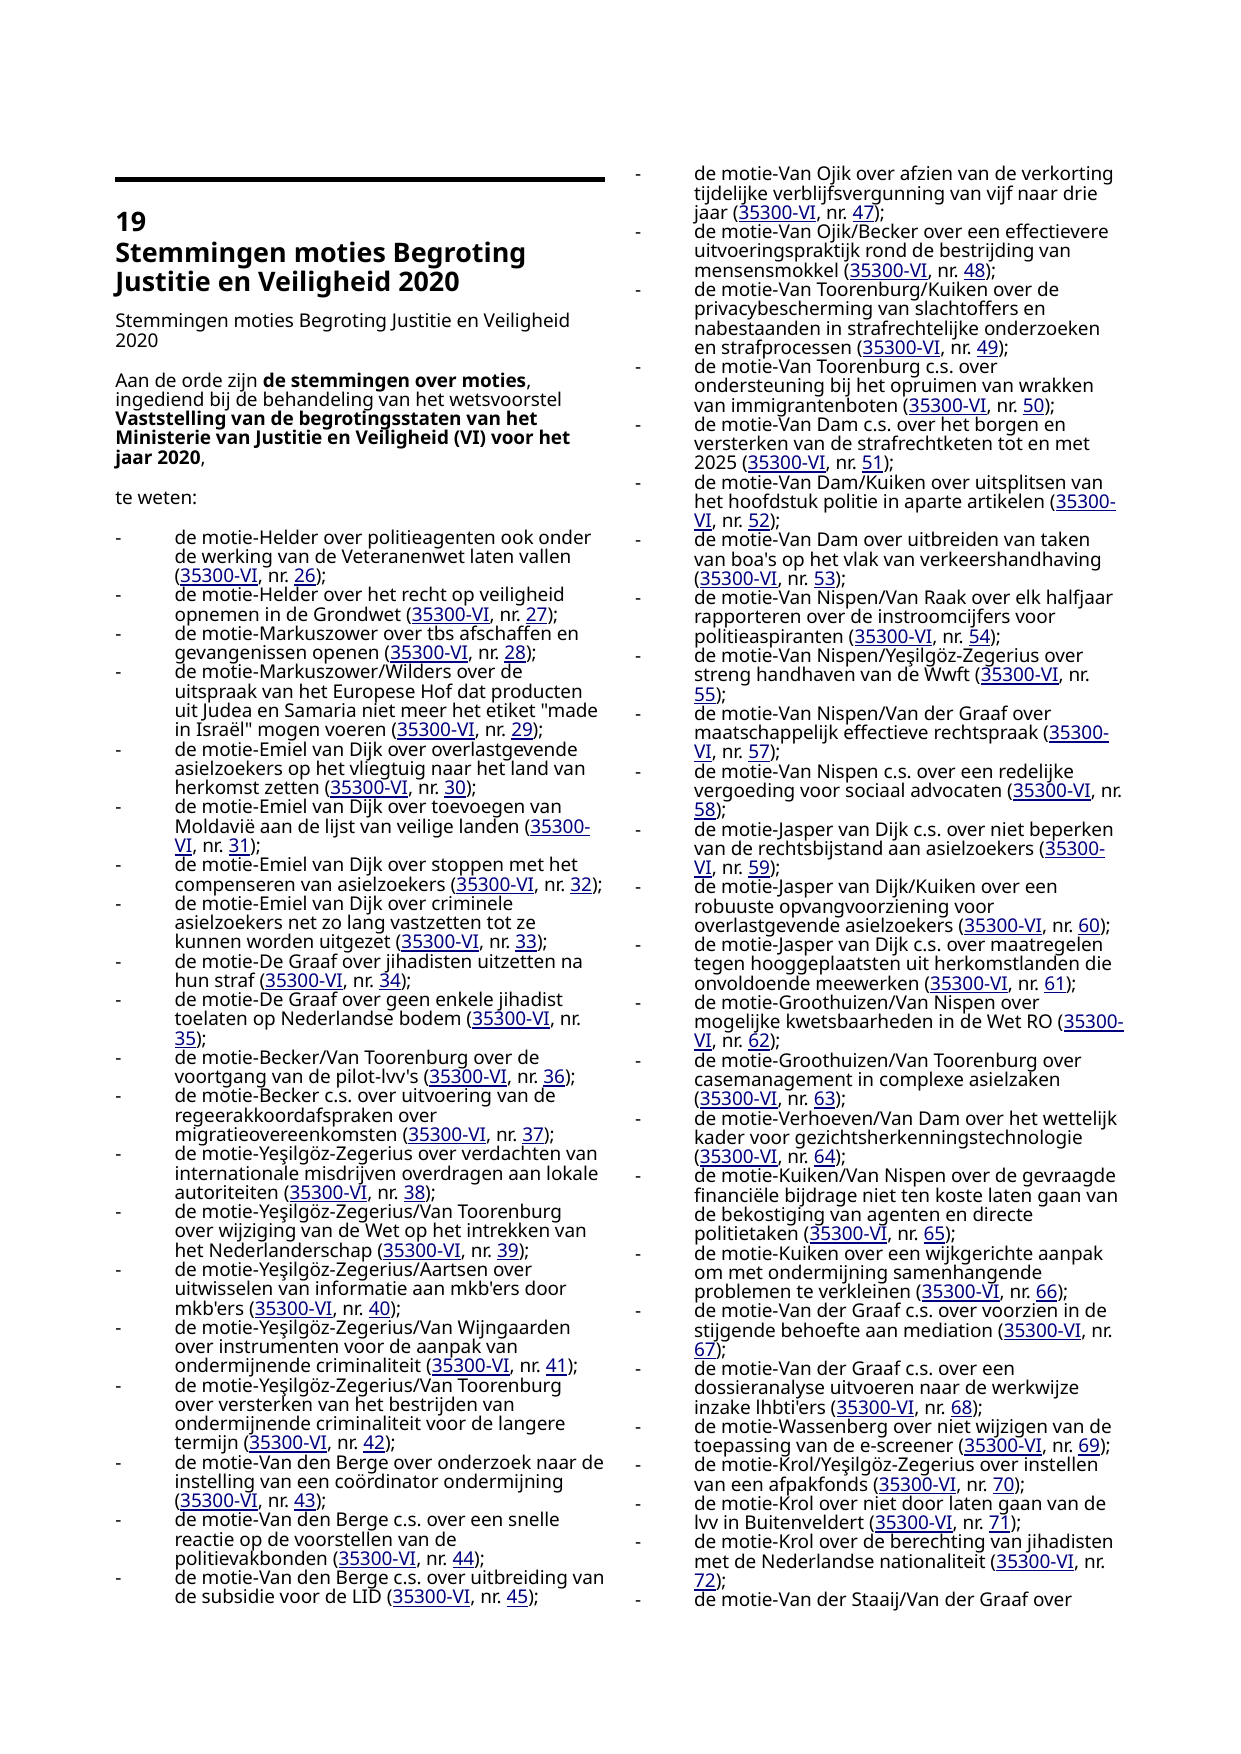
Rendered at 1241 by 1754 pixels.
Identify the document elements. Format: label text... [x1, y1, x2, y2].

list de motie-Yeşilgöz-Zegerius/Van Toorenburg over versterken van het bestrijden van ondermijnende criminaliteit voor de langere termijn (35300-VI, nr. 42); [115, 1377, 605, 1454]
list de motie-Yeşilgöz-Zegerius/Aartsen over uitwisselen van informatie aan mkb'ers door mkb'ers (35300-VI, nr. 40); [115, 1261, 605, 1319]
list de motie-Jasper van Dijk c.s. over niet beperken van de rechtsbijstand aan asielzoekers (35300-VI, nr. 59); [635, 821, 1125, 878]
list de motie-Helder over politieagenten ook onder de werking van de Veteranenwet laten vallen (35300-VI, nr. 26); [115, 529, 605, 586]
list de motie-Krol/Yeşilgöz-Zegerius over instellen van een afpakfonds (35300-VI, nr. 70); [635, 1456, 1125, 1495]
list de motie-Yeşilgöz-Zegerius/Van Wijngaarden over instrumenten voor de aanpak van ondermijnende criminaliteit (35300-VI, nr. 41); [115, 1319, 605, 1377]
text Aan de orde zijn de stemmingen over moties, ingediend bij de behandeling van het wetsvoorstel Vaststelling van de begrotingsstaten van het Ministerie van Justitie en Veiligheid (VI) voor het jaar 2020, [115, 372, 605, 468]
list de motie-Van den Berge over onderzoek naar de instelling van een coördinator ondermijning (35300-VI, nr. 43); [115, 1454, 605, 1511]
text 19 [115, 203, 605, 239]
text Stemmingen moties Begroting Justitie en Veiligheid 2020 [115, 312, 605, 351]
list de motie-Groothuizen/Van Nispen over mogelijke kwetsbaarheden in de Wet RO (35300-VI, nr. 62); [635, 994, 1125, 1052]
list de motie-Van der Graaf c.s. over een dossieranalyse uitvoeren naar de werkwijze inzake lhbti'ers (35300-VI, nr. 68); [635, 1360, 1125, 1418]
list de motie-Van Nispen/Van Raak over elk halfjaar rapporteren over de instroomcijfers voor politieaspiranten (35300-VI, nr. 54); [635, 589, 1125, 647]
list de motie-Becker/Van Toorenburg over de voortgang van de pilot-lvv's (35300-VI, nr. 36); [115, 1049, 605, 1087]
list de motie-Van Nispen/Van der Graaf over maatschappelijk effectieve rechtspraak (35300-VI, nr. 57); [635, 705, 1125, 763]
list de motie-Becker c.s. over uitvoering van de regeerakkoordafspraken over migratieovereenkomsten (35300-VI, nr. 37); [115, 1087, 605, 1145]
list de motie-Helder over het recht op veiligheid opnemen in de Grondwet (35300-VI, nr. 27); [115, 586, 605, 625]
list de motie-Kuiken over een wijkgerichte aanpak om met ondermijning samenhangende problemen te verkleinen (35300-VI, nr. 66); [635, 1244, 1125, 1302]
list de motie-Van Dam over uitbreiden van taken van boa's op het vlak van verkeershandhaving (35300-VI, nr. 53); [635, 531, 1125, 589]
list de motie-Van Dam c.s. over het borgen en versterken van de strafrechtketen tot en met 2025 (35300-VI, nr. 51); [635, 416, 1125, 474]
list de motie-Verhoeven/Van Dam over het wettelijk kader voor gezichtsherkenningstechnologie (35300-VI, nr. 64); [635, 1109, 1125, 1167]
list de motie-Van Ojik over afzien van de verkorting tijdelijke verblijfsvergunning van vijf naar drie jaar (35300-VI, nr. 47); [635, 165, 1125, 223]
list de motie-Van Dam/Kuiken over uitsplitsen van het hoofdstuk politie in aparte artikelen (35300-VI, nr. 52); [635, 474, 1125, 531]
list de motie-Markuszower over tbs afschaffen en gevangenissen openen (35300-VI, nr. 28); [115, 625, 605, 663]
text Stemmingen moties Begroting Justitie en Veiligheid 2020 [115, 239, 605, 312]
list de motie-De Graaf over geen enkele jihadist toelaten op Nederlandse bodem (35300-VI, nr. 35); [115, 991, 605, 1049]
list de motie-Yeşilgöz-Zegerius over verdachten van internationale misdrijven overdragen aan lokale autoriteiten (35300-VI, nr. 38); [115, 1145, 605, 1203]
list de motie-Krol over niet door laten gaan van de lvv in Buitenveldert (35300-VI, nr. 71); [635, 1495, 1125, 1533]
list de motie-Krol over de berechting van jihadisten met de Nederlandse nationaliteit (35300-VI, nr. 72); [635, 1533, 1125, 1591]
list de motie-Emiel van Dijk over stoppen met het compenseren van asielzoekers (35300-VI, nr. 32); [115, 856, 605, 895]
list de motie-Van den Berge c.s. over uitbreiding van de subsidie voor de LID (35300-VI, nr. 45); [115, 1569, 605, 1608]
list de motie-Emiel van Dijk over toevoegen van Moldavië aan de lijst van veilige landen (35300-VI, nr. 31); [115, 798, 605, 856]
list de motie-Van der Graaf c.s. over voorzien in de stijgende behoefte aan mediation (35300-VI, nr. 67); [635, 1302, 1125, 1360]
list de motie-Van Toorenburg c.s. over ondersteuning bij het opruimen van wrakken van immigrantenboten (35300-VI, nr. 50); [635, 358, 1125, 416]
list de motie-Groothuizen/Van Toorenburg over casemanagement in complexe asielzaken (35300-VI, nr. 63); [635, 1052, 1125, 1109]
list de motie-Markuszower/Wilders over de uitspraak van het Europese Hof dat producten uit Judea en Samaria niet meer het etiket "made in Israël" mogen voeren (35300-VI, nr. 29); [115, 663, 605, 741]
list de motie-Jasper van Dijk c.s. over maatregelen tegen hooggeplaatsten uit herkomstlanden die onvoldoende meewerken (35300-VI, nr. 61); [635, 936, 1125, 994]
list de motie-Van den Berge c.s. over een snelle reactie op de voorstellen van de politievakbonden (35300-VI, nr. 44); [115, 1511, 605, 1569]
list de motie-Emiel van Dijk over overlastgevende asielzoekers op het vliegtuig naar het land van herkomst zetten (35300-VI, nr. 30); [115, 741, 605, 798]
list de motie-Emiel van Dijk over criminele asielzoekers net zo lang vastzetten tot ze kunnen worden uitgezet (35300-VI, nr. 33); [115, 895, 605, 953]
list de motie-Van Nispen/Yeşilgöz-Zegerius over streng handhaven van de Wwft (35300-VI, nr. 55); [635, 647, 1125, 705]
list de motie-Van Toorenburg/Kuiken over de privacybescherming van slachtoffers en nabestaanden in strafrechtelijke onderzoeken en strafprocessen (35300-VI, nr. 49); [635, 281, 1125, 358]
list de motie-Yeşilgöz-Zegerius/Van Toorenburg over wijziging van de Wet op het intrekken van het Nederlanderschap (35300-VI, nr. 39); [115, 1203, 605, 1261]
list de motie-Van der Staaij/Van der Graaf over [635, 1591, 1125, 1611]
list de motie-Kuiken/Van Nispen over de gevraagde financiële bijdrage niet ten koste laten gaan van de bekostiging van agenten en directe politietaken (35300-VI, nr. 65); [635, 1167, 1125, 1244]
list de motie-Van Nispen c.s. over een redelijke vergoeding voor sociaal advocaten (35300-VI, nr. 58); [635, 763, 1125, 821]
list de motie-Wassenberg over niet wijzigen van de toepassing van de e-screener (35300-VI, nr. 69); [635, 1418, 1125, 1456]
text te weten: [115, 489, 605, 508]
list de motie-De Graaf over jihadisten uitzetten na hun straf (35300-VI, nr. 34); [115, 953, 605, 991]
list de motie-Van Ojik/Becker over een effectievere uitvoeringspraktijk rond de bestrijding van mensensmokkel (35300-VI, nr. 48); [635, 223, 1125, 281]
list de motie-Jasper van Dijk/Kuiken over een robuuste opvangvoorziening voor overlastgevende asielzoekers (35300-VI, nr. 60); [635, 878, 1125, 936]
